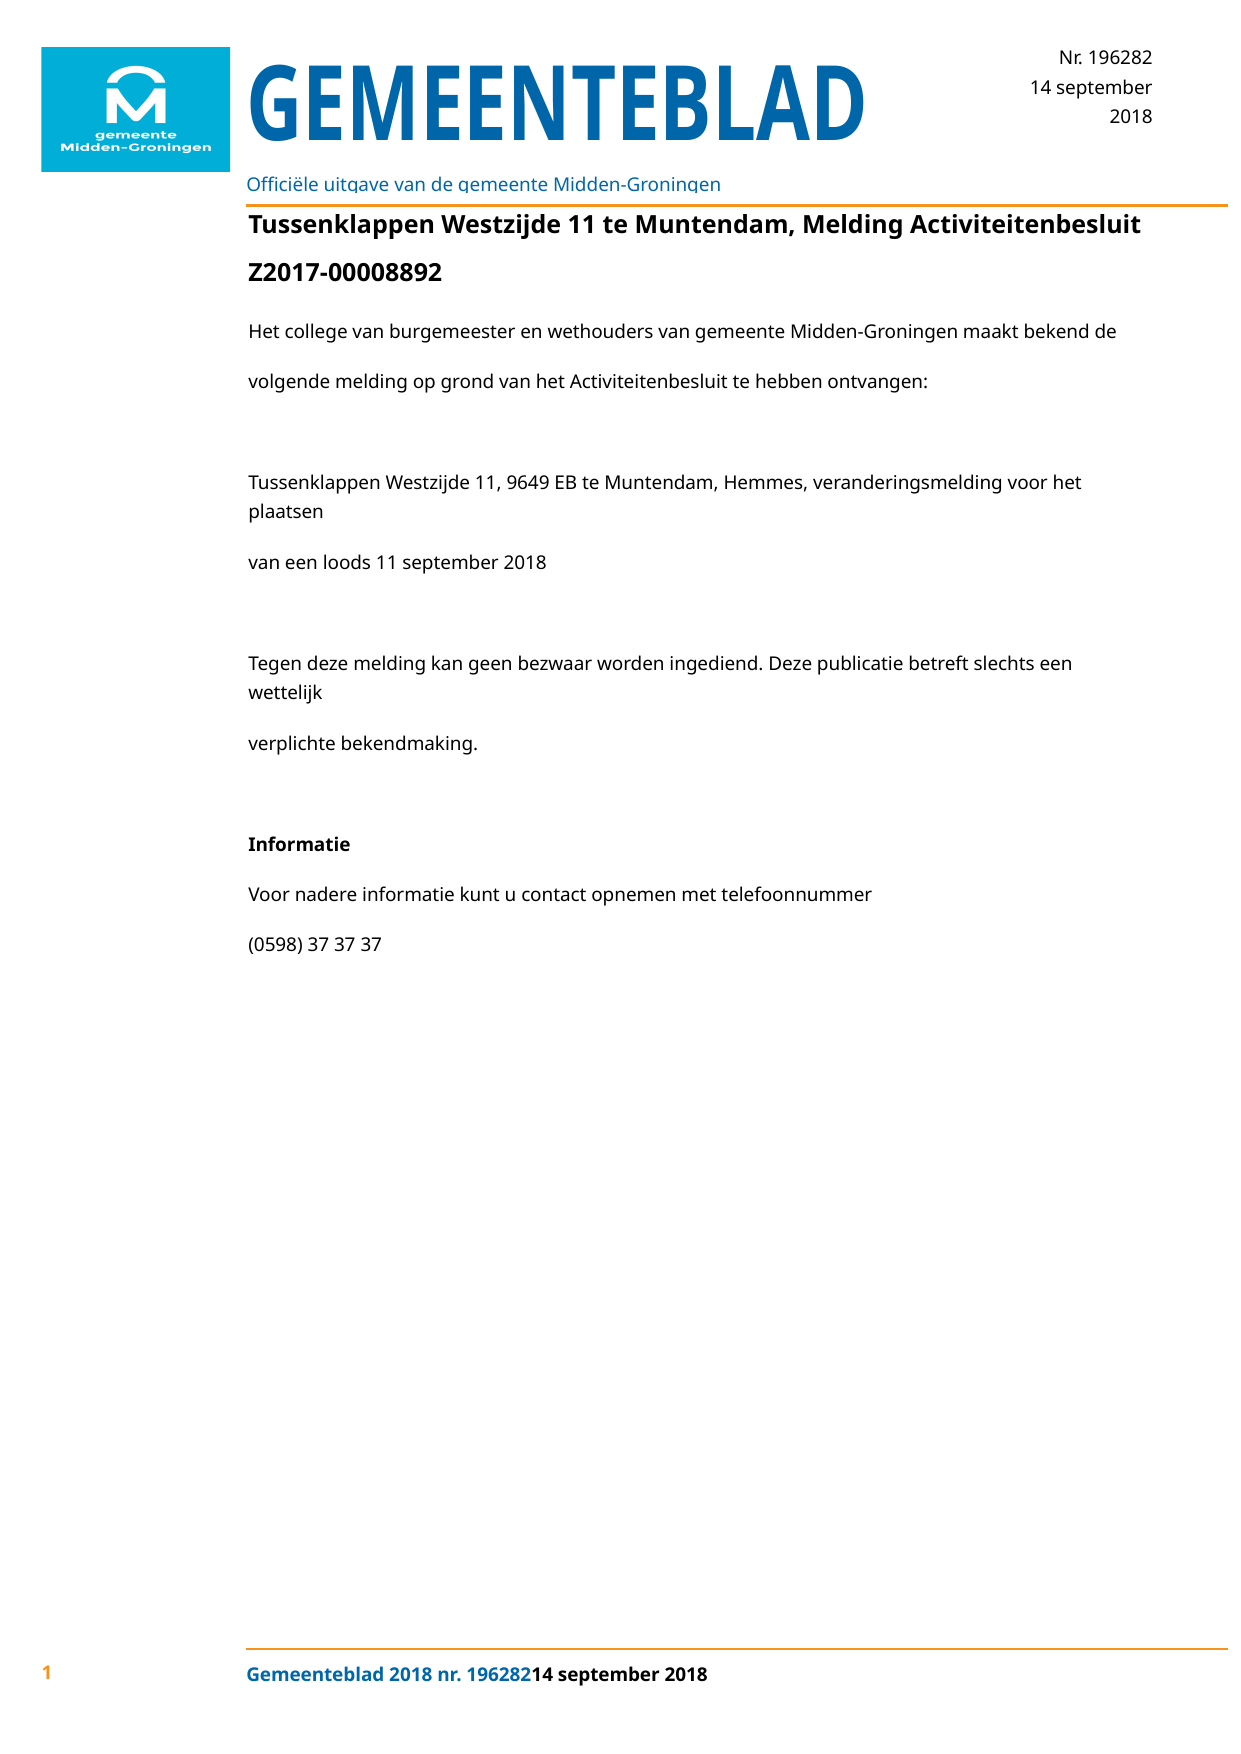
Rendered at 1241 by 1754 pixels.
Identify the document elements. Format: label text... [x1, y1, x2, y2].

text Voor nadere informatie kunt u contact opnemen met telefoonnummer [248, 881, 1152, 907]
text volgende melding op grond van het Activiteitenbesluit te hebben ontvangen: [248, 368, 1152, 394]
text Informatie [248, 831, 1152, 857]
text Tussenklappen Westzijde 11 te Muntendam, Melding Activiteitenbesluit Z2017-00008892 [248, 207, 1152, 288]
picture [107, 89, 165, 122]
text Tussenklappen Westzijde 11, 9649 EB te Muntendam, Hemmes, veranderingsmelding voor het plaatsen [248, 469, 1152, 524]
text Het college van burgemeester en wethouders van gemeente Midden-Groningen maakt bekend de [248, 318, 1152, 344]
text verplichte bekendmaking. [248, 730, 1152, 756]
text Tegen deze melding kan geen bezwaar worden ingediend. Deze publicatie betreft slechts een wettelijk [248, 650, 1152, 705]
text (0598) 37 37 37 [248, 932, 1152, 957]
picture [108, 66, 164, 82]
picture [184, 146, 190, 153]
text van een loods 11 september 2018 [248, 549, 1152, 575]
